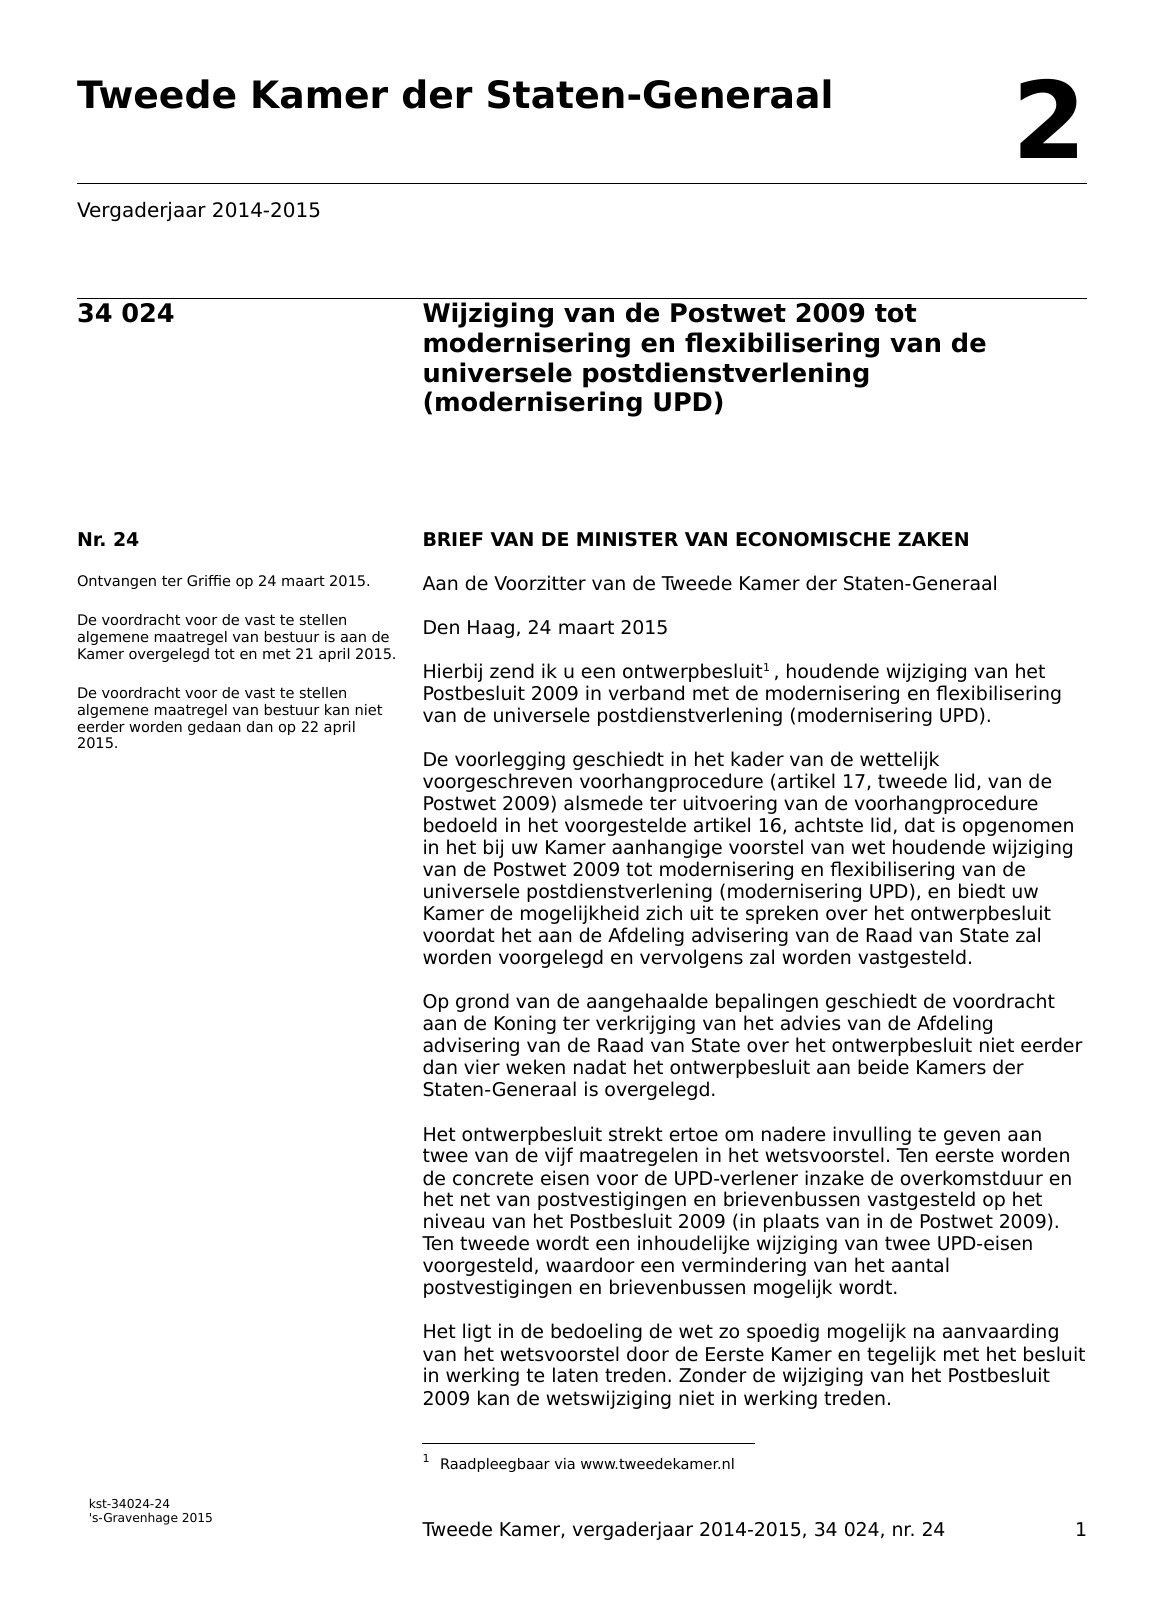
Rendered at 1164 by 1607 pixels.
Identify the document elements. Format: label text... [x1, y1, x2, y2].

text Ontvangen ter Griffie op 24 maart 2015. [77, 573, 399, 590]
text Aan de Voorzitter van de Tweede Kamer der Staten-Generaal [422, 573, 1087, 595]
text De voordracht voor de vast te stellen algemene maatregel van bestuur kan niet eerder worden gedaan dan op 22 april 2015. [77, 685, 399, 752]
text De voordracht voor de vast te stellen algemene maatregel van bestuur is aan de Kamer overgelegd tot en met 21 april 2015. [77, 612, 399, 663]
text [77, 590, 399, 612]
subtitle Nr. 24 BRIEF VAN DE MINISTER VAN ECONOMISCHE ZAKEN [77, 529, 1087, 551]
text Het ligt in de bedoeling de wet zo spoedig mogelijk na aanvaarding van het wetsvoorstel door de Eerste Kamer en tegelijk met het besluit in werking te laten treden. Zonder de wijziging van het Postbesluit 2009 kan de wetswijziging niet in werking treden. [422, 1321, 1087, 1409]
text Hierbij zend ik u een ontwerpbesluit, houdende wijziging van het Postbesluit 2009 in verband met de modernisering en flexibilisering van de universele postdienstverlening (modernisering UPD). [422, 661, 1087, 727]
table_cell Vergaderjaar 2014-2015 [77, 184, 1087, 298]
text Den Haag, 24 maart 2015 [422, 617, 1087, 639]
subtitle 34 024 Wijziging van de Postwet 2009 tot modernisering en flexibilisering van de universele postdienstverlening (modernisering UPD) [77, 299, 1087, 418]
text Het ontwerpbesluit strekt ertoe om nadere invulling te geven aan twee van de vijf maatregelen in het wetsvoorstel. Ten eerste worden de concrete eisen voor de UPD-verlener inzake de overkomstduur en het net van postvestigingen en brievenbussen vastgesteld op het niveau van het Postbesluit 2009 (in plaats van in de Postwet 2009). Ten tweede wordt een inhoudelijke wijziging van twee UPD-eisen voorgesteld, waardoor een vermindering van het aantal postvestigingen en brievenbussen mogelijk wordt. [422, 1123, 1087, 1299]
text De voorlegging geschiedt in het kader van de wettelijk voorgeschreven voorhangprocedure (artikel 17, tweede lid, van de Postwet 2009) alsmede ter uitvoering van de voorhangprocedure bedoeld in het voorgestelde artikel 16, achtste lid, dat is opgenomen in het bij uw Kamer aanhangige voorstel van wet houdende wijziging van de Postwet 2009 tot modernisering en flexibilisering van de universele postdienstverlening (modernisering UPD), en biedt uw Kamer de mogelijkheid zich uit te spreken over het ontwerpbesluit voordat het aan de Afdeling advisering van de Raad van State zal worden voorgelegd en vervolgens zal worden vastgesteld. [422, 749, 1087, 969]
text kst-34024-24 [88, 1497, 323, 1511]
table_header 2 [886, 59, 1087, 183]
table_header Tweede Kamer der Staten-Generaal [77, 59, 886, 183]
text Raadpleegbaar via www.tweedekamer.nl [422, 1452, 1087, 1474]
text Op grond van de aangehaalde bepalingen geschiedt de voordracht aan de Koning ter verkrijging van het advies van de Afdeling advisering van de Raad van State over het ontwerpbesluit niet eerder dan vier weken nadat het ontwerpbesluit aan beide Kamers der Staten-Generaal is overgelegd. [422, 991, 1087, 1101]
text [77, 663, 399, 685]
text 's-Gravenhage 2015 [88, 1511, 323, 1525]
